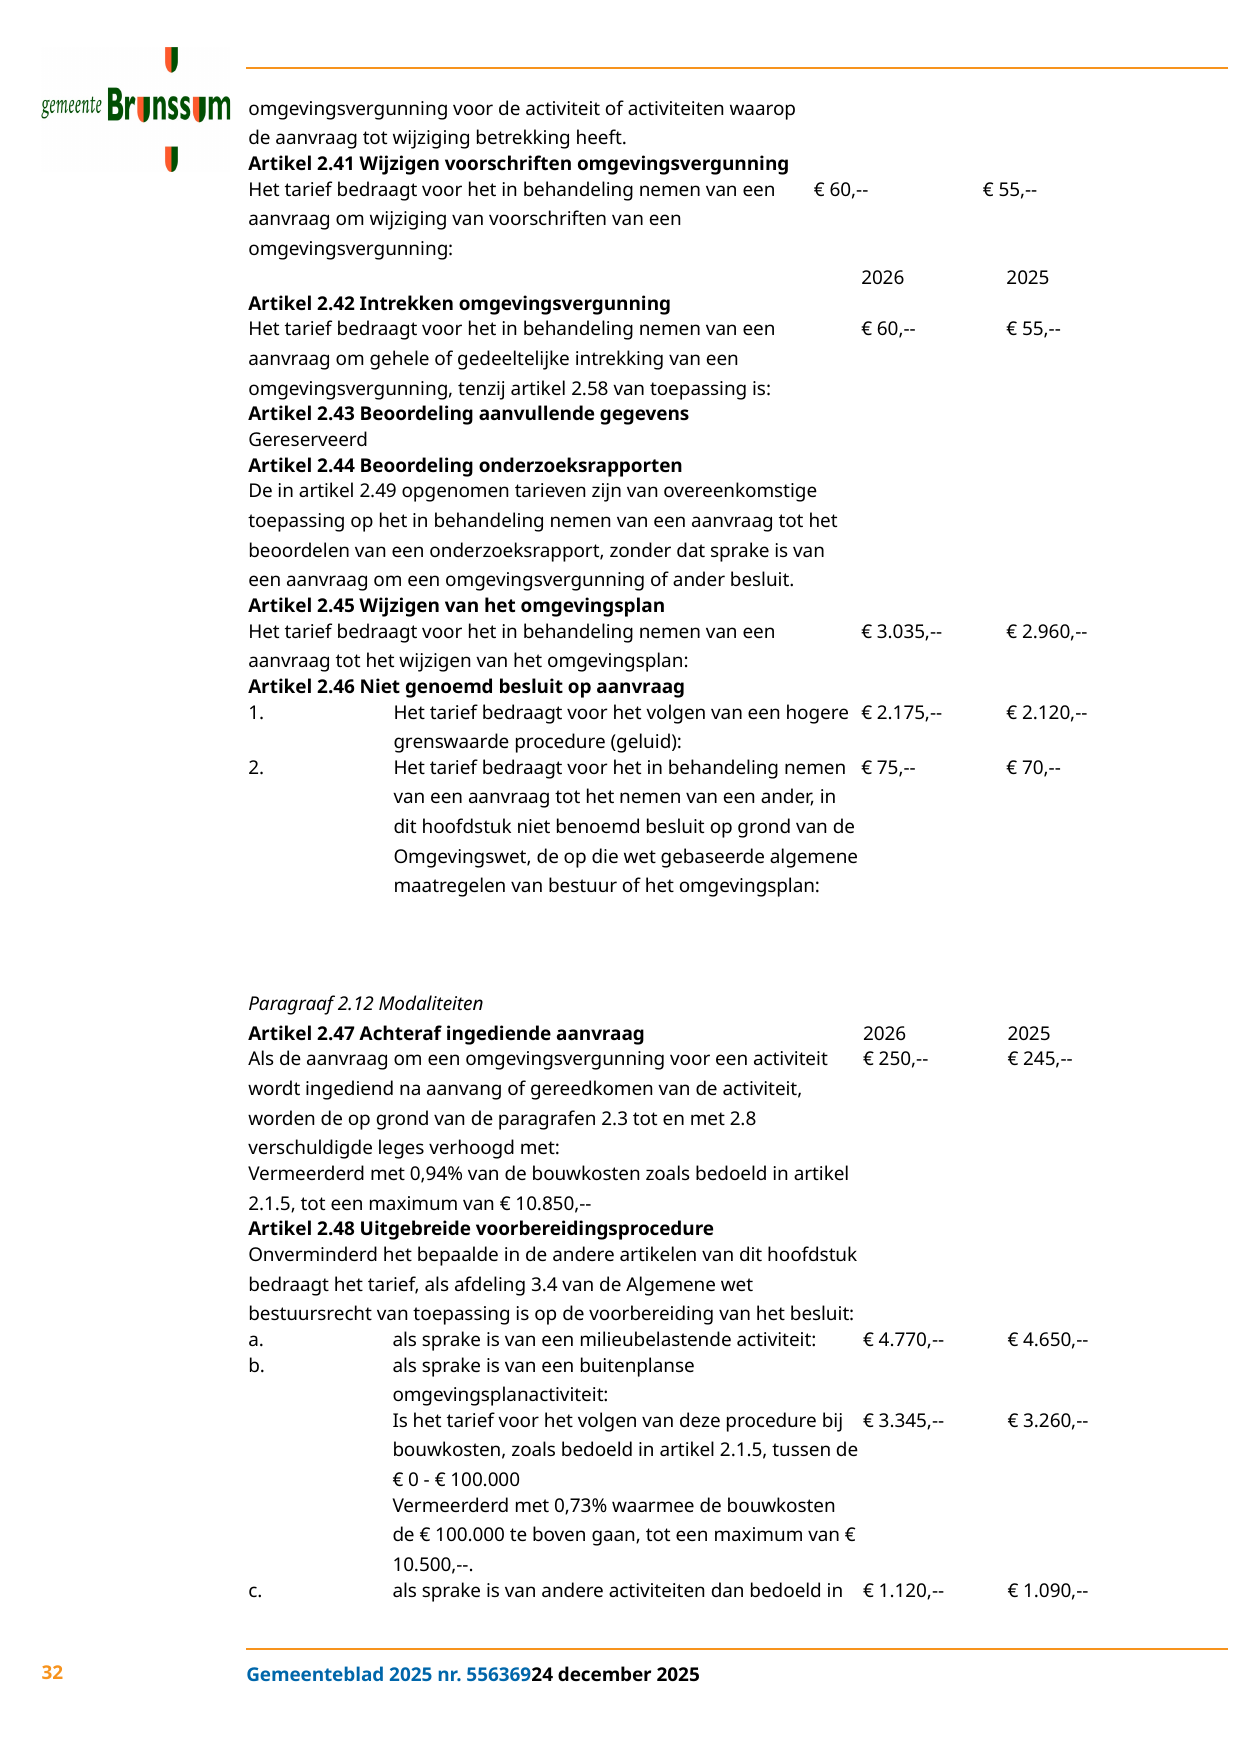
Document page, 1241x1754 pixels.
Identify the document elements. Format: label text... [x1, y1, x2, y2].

table_cell € 60,-- [814, 176, 983, 261]
table_cell Als de aanvraag om een omgevingsvergunning voor een activiteit wordt ingediend na aanvang of gereedkomen van de activiteit, worden de op grond van de paragrafen 2.3 tot en met 2.8 verschuldigde leges verhoogd met: [248, 1046, 863, 1160]
table_cell [861, 426, 1006, 452]
table_cell De in artikel 2.49 opgenomen tarieven zijn van overeenkomstige toepassing op het in behandeling nemen van een aanvraag tot het beoordelen van een onderzoeksrapport, zonder dat sprake is van een aanvraag om een omgevingsvergunning of ander besluit. [248, 478, 861, 592]
table_cell [1006, 478, 1152, 592]
table_cell [861, 400, 1006, 426]
table_cell 1. [248, 699, 393, 754]
table_cell Het tarief bedraagt voor het in behandeling nemen van een aanvraag tot het nemen van een ander, in dit hoofdstuk niet benoemd besluit op grond van de Omgevingswet, de op die wet gebaseerde algemene maatregelen van bestuur of het omgevingsplan: [393, 754, 861, 898]
table_cell € 55,-- [1006, 316, 1152, 400]
table_cell [1006, 400, 1152, 426]
table_header 2026 [861, 264, 1006, 290]
table_cell als sprake is van een buitenplanse omgevingsplanactiviteit: [392, 1352, 863, 1407]
table_cell [1006, 592, 1152, 618]
table_cell [863, 1160, 1007, 1215]
table_cell omgevingsvergunning voor de activiteit of activiteiten waarop de aanvraag tot wijziging betrekking heeft. [248, 95, 814, 150]
table_cell Het tarief bedraagt voor het in behandeling nemen van een aanvraag tot het wijzigen van het omgevingsplan: [248, 618, 861, 673]
table_cell [861, 478, 1006, 592]
table_header Artikel 2.47 Achteraf ingediende aanvraag [248, 1020, 863, 1046]
table_cell € 55,-- [983, 176, 1152, 261]
table_cell € 2.175,-- [861, 699, 1006, 754]
table_cell [861, 592, 1006, 618]
text Paragraaf 2.12 Modaliteiten [248, 990, 1152, 1016]
table_cell € 2.120,-- [1006, 699, 1152, 754]
table_cell € 245,-- [1007, 1046, 1152, 1160]
table_cell [863, 1241, 1007, 1326]
table_cell Het tarief bedraagt voor het volgen van een hogere grenswaarde procedure (geluid): [393, 699, 861, 754]
table_cell [861, 673, 1006, 699]
table_cell [1007, 1241, 1152, 1326]
table_cell € 250,-- [863, 1046, 1007, 1160]
table_cell € 1.120,-- [863, 1577, 1007, 1603]
table_cell Artikel 2.43 Beoordeling aanvullende gegevens [248, 400, 861, 426]
table_cell Artikel 2.48 Uitgebreide voorbereidingsprocedure [248, 1215, 863, 1241]
table_cell € 75,-- [861, 754, 1006, 898]
table_cell [814, 150, 983, 176]
table_cell [983, 150, 1152, 176]
table_cell € 4.770,-- [863, 1326, 1007, 1352]
table_cell [861, 452, 1006, 478]
table_cell [863, 1492, 1007, 1577]
table_cell b. [248, 1352, 392, 1407]
table_cell € 4.650,-- [1007, 1326, 1152, 1352]
table_cell € 3.260,-- [1007, 1407, 1152, 1492]
table_cell [1006, 290, 1152, 316]
picture [41, 47, 231, 172]
table_header 2025 [1007, 1020, 1152, 1046]
table_cell [1007, 1215, 1152, 1241]
table_cell Vermeerderd met 0,94% van de bouwkosten zoals bedoeld in artikel 2.1.5, tot een maximum van € 10.850,-- [248, 1160, 863, 1215]
table_header [248, 264, 861, 290]
table_cell [863, 1352, 1007, 1407]
table_cell Vermeerderd met 0,73% waarmee de bouwkosten de € 100.000 te boven gaan, tot een maximum van € 10.500,--. [392, 1492, 863, 1577]
table_cell Artikel 2.45 Wijzigen van het omgevingsplan [248, 592, 861, 618]
table_cell Gereserveerd [248, 426, 861, 452]
table_cell [248, 1492, 392, 1577]
table_cell [983, 95, 1152, 150]
table_cell [1007, 1492, 1152, 1577]
table_cell [1006, 452, 1152, 478]
table_cell Het tarief bedraagt voor het in behandeling nemen van een aanvraag om wijziging van voorschriften van een omgevingsvergunning: [248, 176, 814, 261]
table_cell Het tarief bedraagt voor het in behandeling nemen van een aanvraag om gehele of gedeeltelijke intrekking van een omgevingsvergunning, tenzij artikel 2.58 van toepassing is: [248, 316, 861, 400]
table_cell [814, 95, 983, 150]
table_cell [861, 290, 1006, 316]
table_cell Artikel 2.44 Beoordeling onderzoeksrapporten [248, 452, 861, 478]
table_cell € 70,-- [1006, 754, 1152, 898]
table_cell [1007, 1352, 1152, 1407]
table_cell a. [248, 1326, 392, 1352]
table_cell [1006, 426, 1152, 452]
table_cell c. [248, 1577, 392, 1603]
table_cell 2. [248, 754, 393, 898]
table_cell [1006, 673, 1152, 699]
table_cell Artikel 2.41 Wijzigen voorschriften omgevingsvergunning [248, 150, 814, 176]
table_cell € 60,-- [861, 316, 1006, 400]
table_cell [1007, 1160, 1152, 1215]
table_cell Artikel 2.46 Niet genoemd besluit op aanvraag [248, 673, 861, 699]
table_cell € 3.035,-- [861, 618, 1006, 673]
table_cell als sprake is van andere activiteiten dan bedoeld in [392, 1577, 863, 1603]
table_cell € 3.345,-- [863, 1407, 1007, 1492]
table_cell als sprake is van een milieubelastende activiteit: [392, 1326, 863, 1352]
table_cell Onverminderd het bepaalde in de andere artikelen van dit hoofdstuk bedraagt het tarief, als afdeling 3.4 van de Algemene wet bestuursrecht van toepassing is op de voorbereiding van het besluit: [248, 1241, 863, 1326]
table_cell Is het tarief voor het volgen van deze procedure bij bouwkosten, zoals bedoeld in artikel 2.1.5, tussen de € 0 - € 100.000 [392, 1407, 863, 1492]
table_header 2025 [1006, 264, 1152, 290]
table_cell Artikel 2.42 Intrekken omgevingsvergunning [248, 290, 861, 316]
table_cell [248, 1407, 392, 1492]
table_header 2026 [863, 1020, 1007, 1046]
table_cell € 2.960,-- [1006, 618, 1152, 673]
table_cell € 1.090,-- [1007, 1577, 1152, 1603]
table_cell [863, 1215, 1007, 1241]
